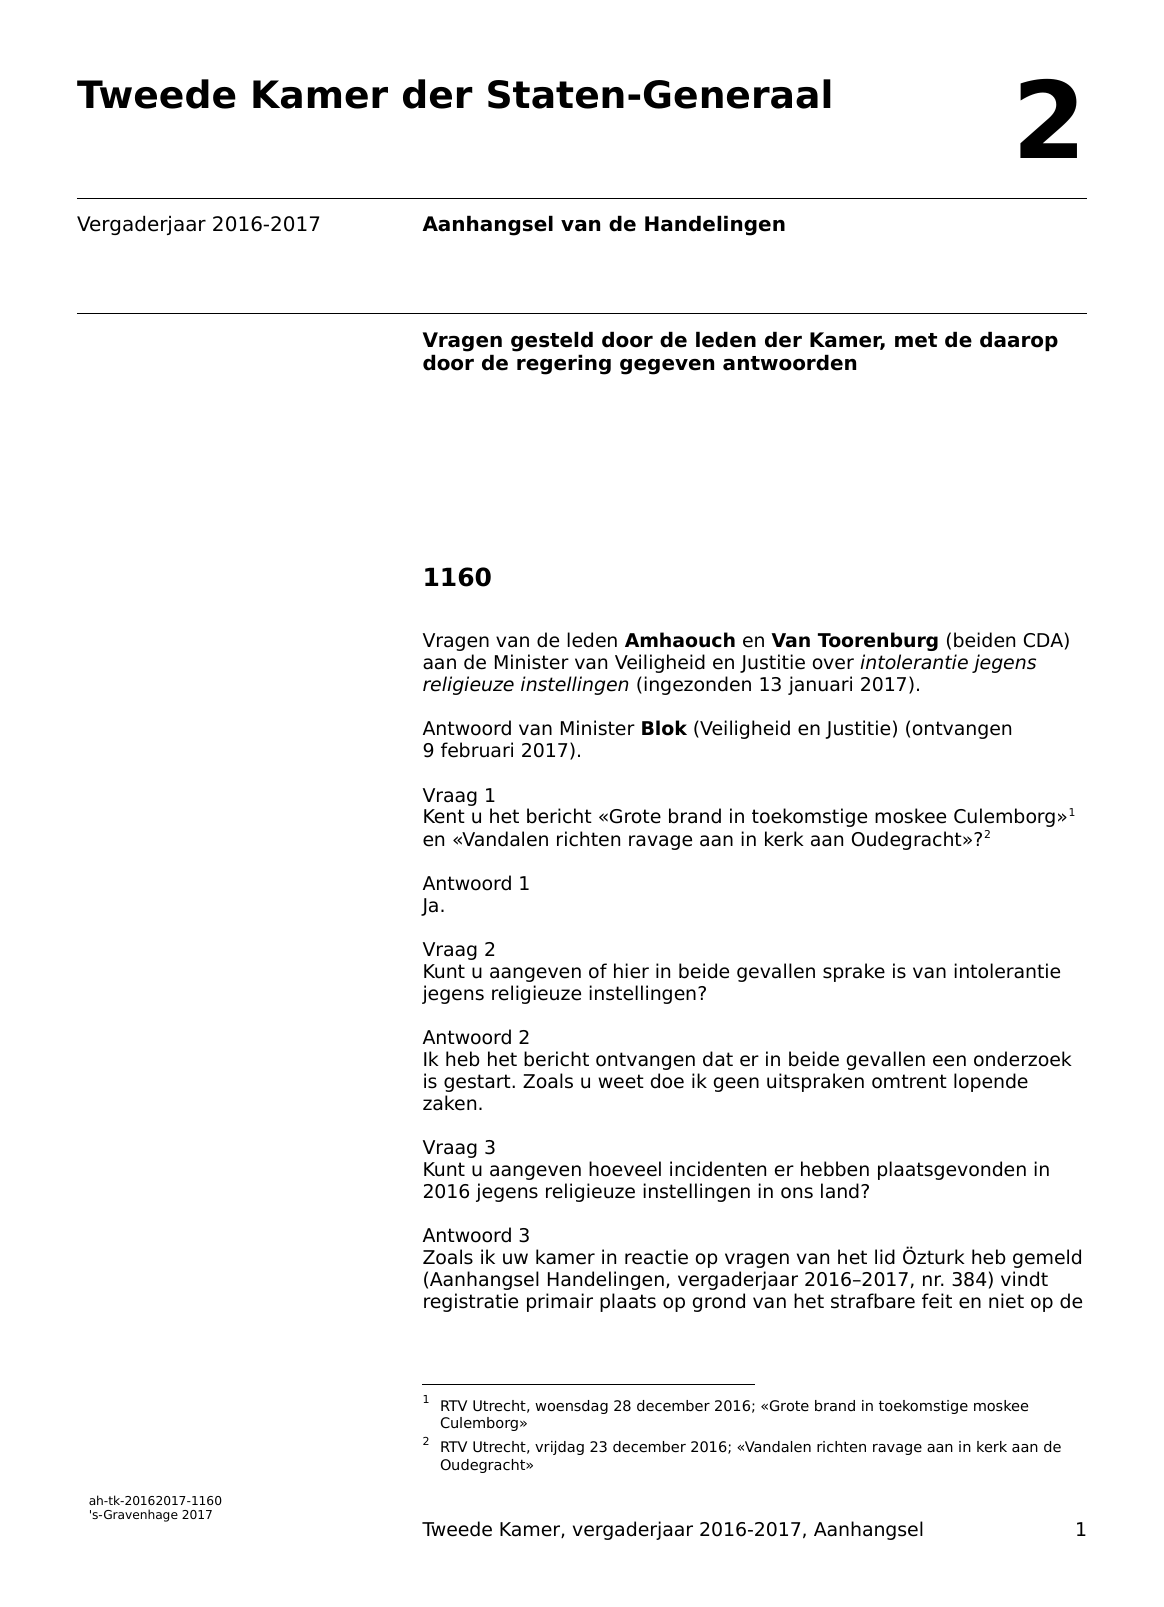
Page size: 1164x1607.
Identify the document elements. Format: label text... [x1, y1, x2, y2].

table_cell Aanhangsel van de Handelingen [422, 199, 1087, 313]
table_cell [77, 314, 422, 375]
text Antwoord 3 [422, 1225, 1087, 1247]
text Kunt u aangeven of hier in beide gevallen sprake is van intolerantie jegens religieuze instellingen? [422, 961, 1087, 1005]
text RTV Utrecht, vrijdag 23 december 2016; «Vandalen richten ravage aan in kerk aan de Oudegracht» [422, 1435, 1087, 1474]
text Vragen van de leden Amhaouch en Van Toorenburg (beiden CDA) aan de Minister van Veiligheid en Justitie over intolerantie jegens religieuze instellingen (ingezonden 13 januari 2017). [422, 630, 1087, 696]
text 's-Gravenhage 2017 [88, 1508, 323, 1522]
text Ja. [422, 894, 1087, 917]
text Vraag 2 [422, 939, 1087, 961]
table_cell Vergaderjaar 2016-2017 [77, 199, 422, 313]
table_header 2 [886, 59, 1087, 198]
text Antwoord 2 [422, 1027, 1087, 1049]
text RTV Utrecht, woensdag 28 december 2016; «Grote brand in toekomstige moskee Culemborg» [422, 1393, 1087, 1432]
text ah-tk-20162017-1160 [88, 1494, 323, 1508]
text Ik heb het bericht ontvangen dat er in beide gevallen een onderzoek is gestart. Zoals u weet doe ik geen uitspraken omtrent lopende zaken. [422, 1049, 1087, 1115]
text Antwoord van Minister Blok (Veiligheid en Justitie) (ontvangen 9 februari 2017). [422, 718, 1087, 762]
text 1160 [422, 563, 1087, 592]
text Antwoord 1 [422, 873, 1087, 894]
text Zoals ik uw kamer in reactie op vragen van het lid Özturk heb gemeld (Aanhangsel Handelingen, vergaderjaar 2016–2017, nr. 384) vindt registratie primair plaats op grond van het strafbare feit en niet op de [422, 1247, 1087, 1313]
text Vraag 3 [422, 1137, 1087, 1159]
text Vraag 1 [422, 784, 1087, 806]
text Kent u het bericht «Grote brand in toekomstige moskee Culemborg» en «Vandalen richten ravage aan in kerk aan Oudegracht»? [422, 806, 1087, 850]
text Kunt u aangeven hoeveel incidenten er hebben plaatsgevonden in 2016 jegens religieuze instellingen in ons land? [422, 1159, 1087, 1203]
table_header Tweede Kamer der Staten-Generaal [77, 59, 886, 198]
table_cell Vragen gesteld door de leden der Kamer, met de daarop door de regering gegeven antwoorden [422, 314, 1087, 375]
